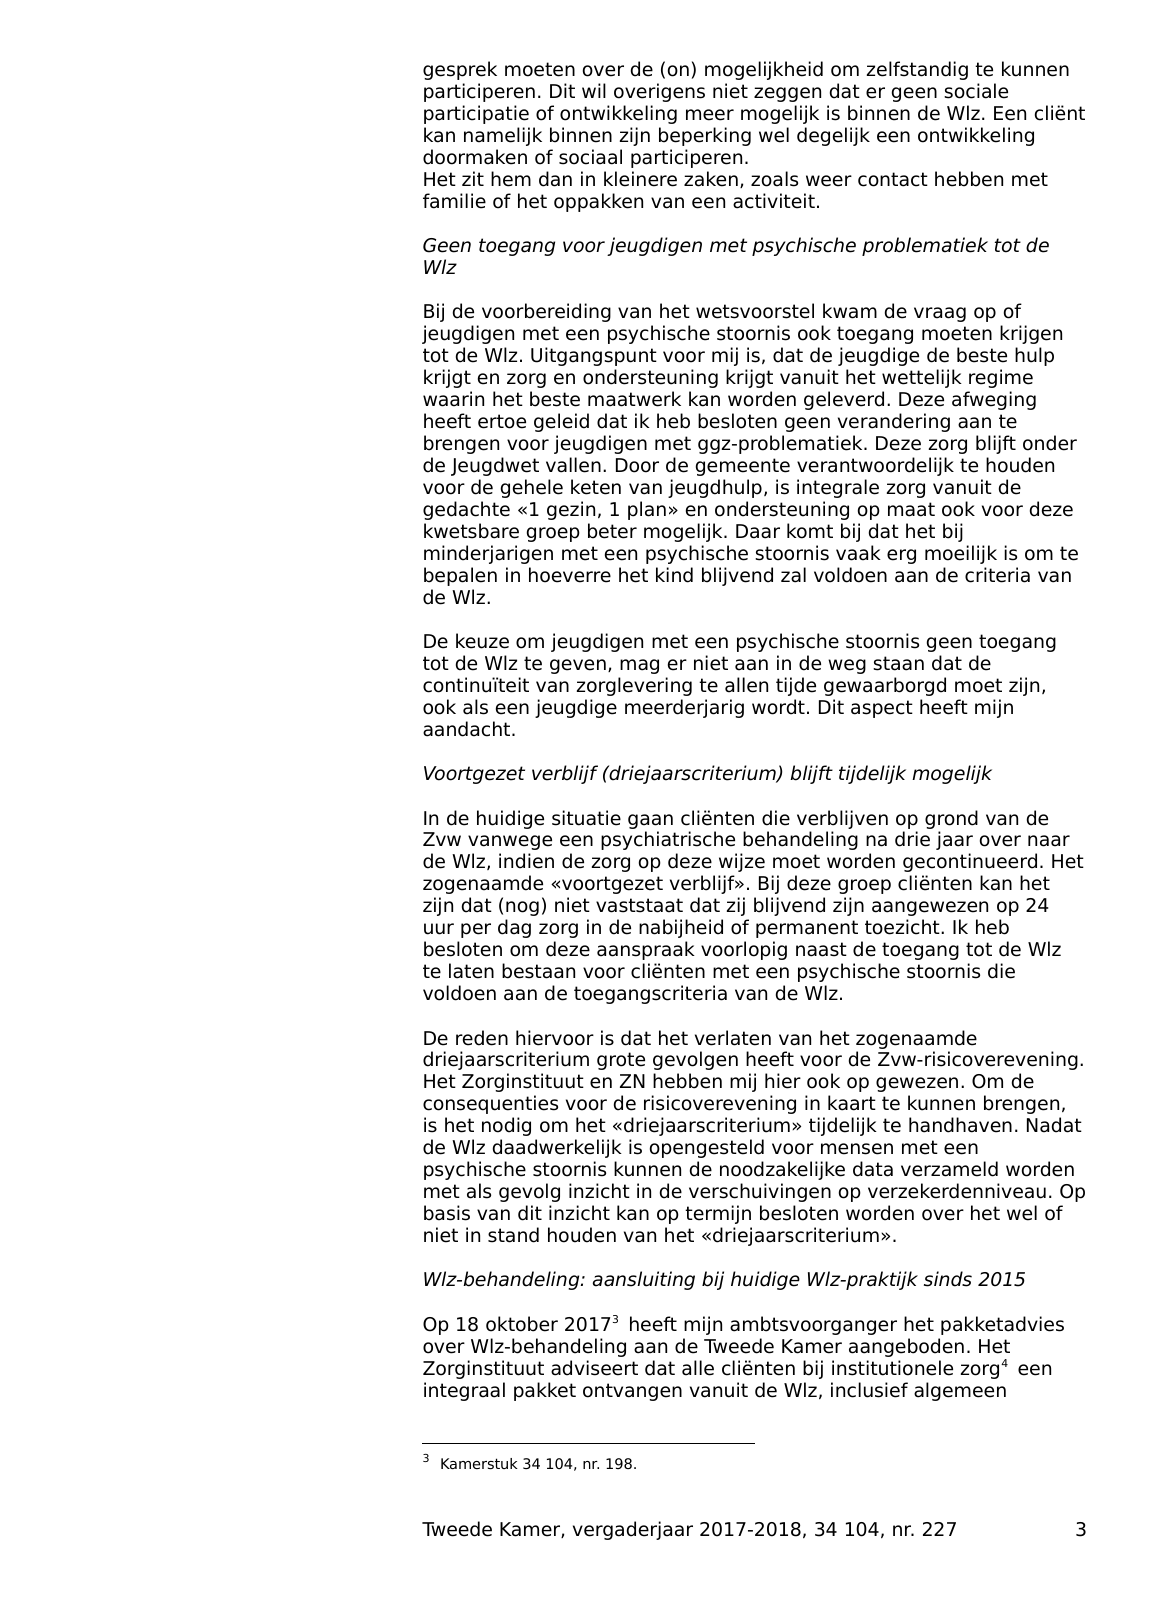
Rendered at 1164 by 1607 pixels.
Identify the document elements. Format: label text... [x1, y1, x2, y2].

text gesprek moeten over de (on) mogelijkheid om zelfstandig te kunnen participeren. Dit wil overigens niet zeggen dat er geen sociale participatie of ontwikkeling meer mogelijk is binnen de Wlz. Een cliënt kan namelijk binnen zijn beperking wel degelijk een ontwikkeling doormaken of sociaal participeren. [422, 59, 1087, 169]
subtitle Geen toegang voor jeugdigen met psychische problematiek tot de Wlz [422, 235, 1087, 279]
subtitle Wlz-behandeling: aansluiting bij huidige Wlz-praktijk sinds 2015 [422, 1269, 1087, 1291]
text Kamerstuk 34 104, nr. 198. [422, 1452, 1087, 1474]
text In de huidige situatie gaan cliënten die verblijven op grond van de Zvw vanwege een psychiatrische behandeling na drie jaar over naar de Wlz, indien de zorg op deze wijze moet worden gecontinueerd. Het zogenaamde «voortgezet verblijf». Bij deze groep cliënten kan het zijn dat (nog) niet vaststaat dat zij blijvend zijn aangewezen op 24 uur per dag zorg in de nabijheid of permanent toezicht. Ik heb besloten om deze aanspraak voorlopig naast de toegang tot de Wlz te laten bestaan voor cliënten met een psychische stoornis die voldoen aan de toegangscriteria van de Wlz. [422, 807, 1087, 1005]
text De keuze om jeugdigen met een psychische stoornis geen toegang tot de Wlz te geven, mag er niet aan in de weg staan dat de continuïteit van zorglevering te allen tijde gewaarborgd moet zijn, ook als een jeugdige meerderjarig wordt. Dit aspect heeft mijn aandacht. [422, 631, 1087, 741]
text De reden hiervoor is dat het verlaten van het zogenaamde driejaarscriterium grote gevolgen heeft voor de Zvw-risicoverevening. Het Zorginstituut en ZN hebben mij hier ook op gewezen. Om de consequenties voor de risicoverevening in kaart te kunnen brengen, is het nodig om het «driejaarscriterium» tijdelijk te handhaven. Nadat de Wlz daadwerkelijk is opengesteld voor mensen met een psychische stoornis kunnen de noodzakelijke data verzameld worden met als gevolg inzicht in de verschuivingen op verzekerdenniveau. Op basis van dit inzicht kan op termijn besloten worden over het wel of niet in stand houden van het «driejaarscriterium». [422, 1027, 1087, 1247]
subtitle Voortgezet verblijf (driejaarscriterium) blijft tijdelijk mogelijk [422, 763, 1087, 785]
text Op 18 oktober 2017 heeft mijn ambtsvoorganger het pakketadvies over Wlz-behandeling aan de Tweede Kamer aangeboden. Het Zorginstituut adviseert dat alle cliënten bij institutionele zorg een integraal pakket ontvangen vanuit de Wlz, inclusief algemeen [422, 1313, 1087, 1401]
text Het zit hem dan in kleinere zaken, zoals weer contact hebben met familie of het oppakken van een activiteit. [422, 169, 1087, 213]
text Bij de voorbereiding van het wetsvoorstel kwam de vraag op of jeugdigen met een psychische stoornis ook toegang moeten krijgen tot de Wlz. Uitgangspunt voor mij is, dat de jeugdige de beste hulp krijgt en zorg en ondersteuning krijgt vanuit het wettelijk regime waarin het beste maatwerk kan worden geleverd. Deze afweging heeft ertoe geleid dat ik heb besloten geen verandering aan te brengen voor jeugdigen met ggz-problematiek. Deze zorg blijft onder de Jeugdwet vallen. Door de gemeente verantwoordelijk te houden voor de gehele keten van jeugdhulp, is integrale zorg vanuit de gedachte «1 gezin, 1 plan» en ondersteuning op maat ook voor deze kwetsbare groep beter mogelijk. Daar komt bij dat het bij minderjarigen met een psychische stoornis vaak erg moeilijk is om te bepalen in hoeverre het kind blijvend zal voldoen aan de criteria van de Wlz. [422, 301, 1087, 609]
